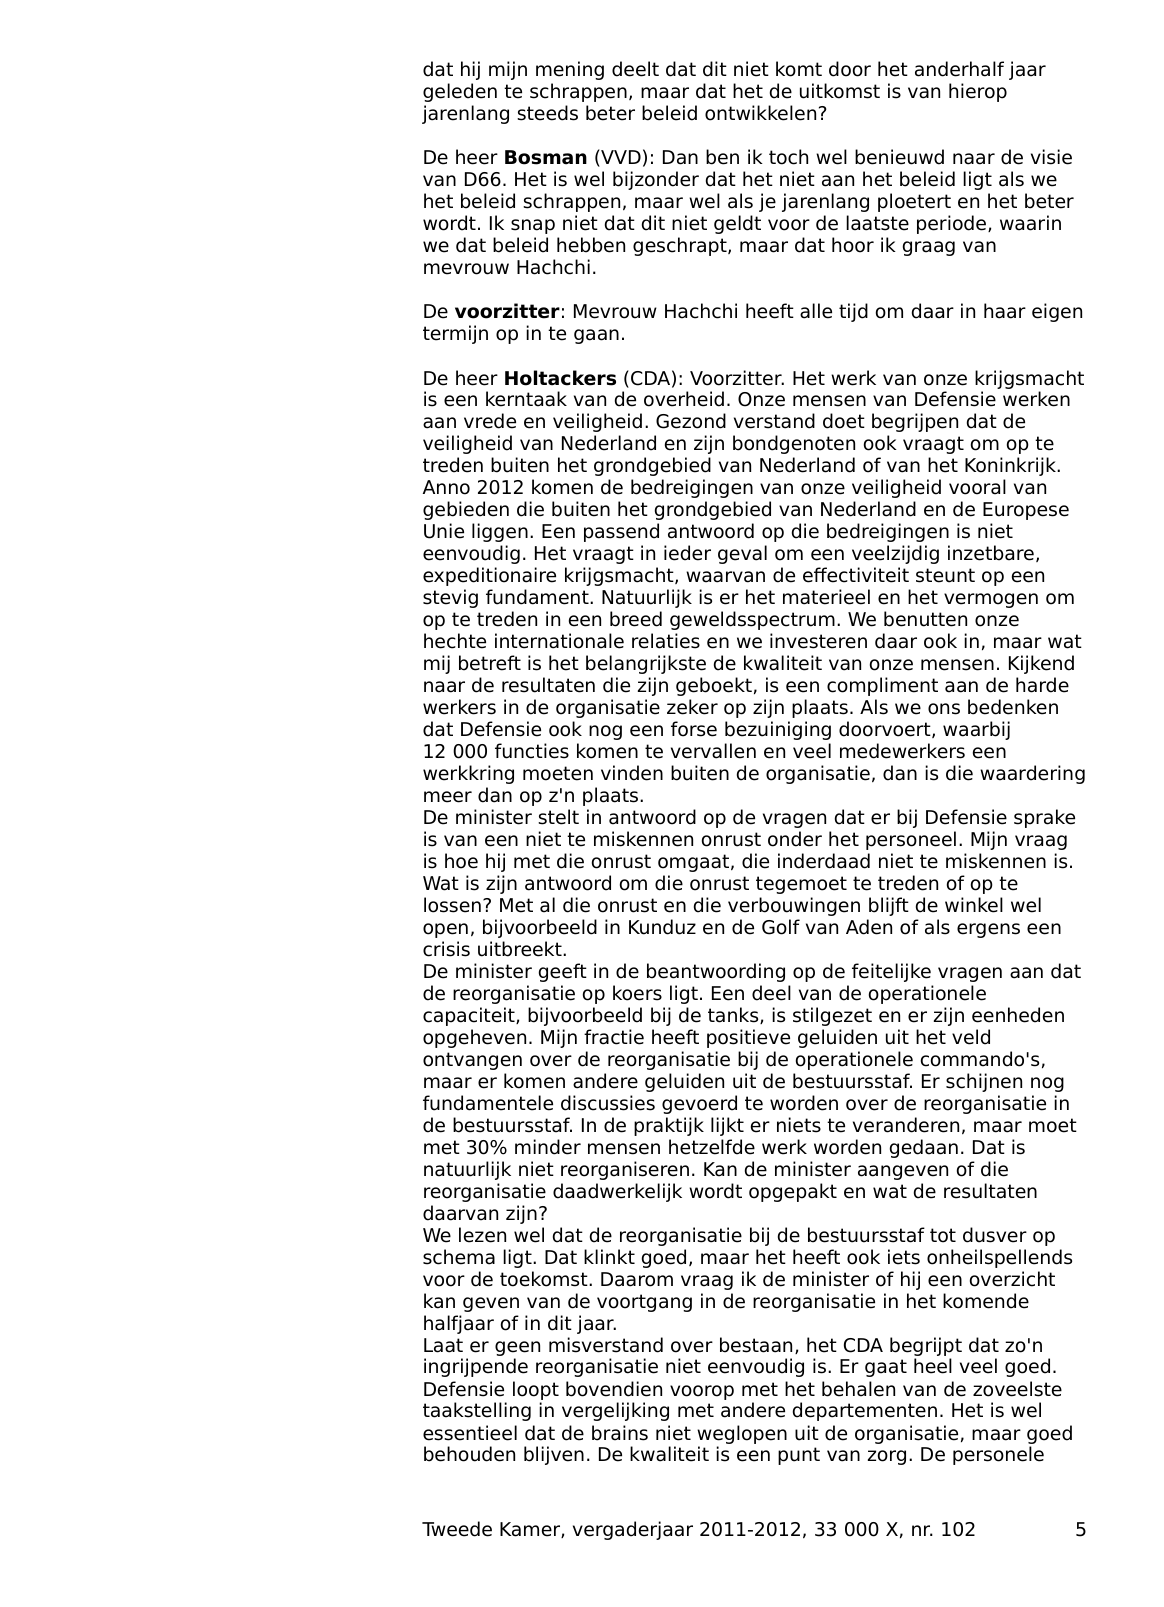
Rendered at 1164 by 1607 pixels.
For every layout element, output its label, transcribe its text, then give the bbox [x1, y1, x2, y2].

text De minister geeft in de beantwoording op de feitelijke vragen aan dat de reorganisatie op koers ligt. Een deel van de operationele capaciteit, bijvoorbeeld bij de tanks, is stilgezet en er zijn eenheden opgeheven. Mijn fractie heeft positieve geluiden uit het veld ontvangen over de reorganisatie bij de operationele commando's, maar er komen andere geluiden uit de bestuursstaf. Er schijnen nog fundamentele discussies gevoerd te worden over de reorganisatie in de bestuursstaf. In de praktijk lijkt er niets te veranderen, maar moet met 30% minder mensen hetzelfde werk worden gedaan. Dat is natuurlijk niet reorganiseren. Kan de minister aangeven of die reorganisatie daadwerkelijk wordt opgepakt en wat de resultaten daarvan zijn? [422, 961, 1087, 1224]
text De heer Bosman (VVD): Dan ben ik toch wel benieuwd naar de visie van D66. Het is wel bijzonder dat het niet aan het beleid ligt als we het beleid schrappen, maar wel als je jarenlang ploetert en het beter wordt. Ik snap niet dat dit niet geldt voor de laatste periode, waarin we dat beleid hebben geschrapt, maar dat hoor ik graag van mevrouw Hachchi. [422, 147, 1087, 279]
text De heer Holtackers (CDA): Voorzitter. Het werk van onze krijgsmacht is een kerntaak van de overheid. Onze mensen van Defensie werken aan vrede en veiligheid. Gezond verstand doet begrijpen dat de veiligheid van Nederland en zijn bondgenoten ook vraagt om op te treden buiten het grondgebied van Nederland of van het Koninkrijk. Anno 2012 komen de bedreigingen van onze veiligheid vooral van gebieden die buiten het grondgebied van Nederland en de Europese Unie liggen. Een passend antwoord op die bedreigingen is niet eenvoudig. Het vraagt in ieder geval om een veelzijdig inzetbare, expeditionaire krijgsmacht, waarvan de effectiviteit steunt op een stevig fundament. Natuurlijk is er het materieel en het vermogen om op te treden in een breed geweldsspectrum. We benutten onze hechte internationale relaties en we investeren daar ook in, maar wat mij betreft is het belangrijkste de kwaliteit van onze mensen. Kijkend naar de resultaten die zijn geboekt, is een compliment aan de harde werkers in de organisatie zeker op zijn plaats. Als we ons bedenken dat Defensie ook nog een forse bezuiniging doorvoert, waarbij 12 000 functies komen te vervallen en veel medewerkers een werkkring moeten vinden buiten de organisatie, dan is die waardering meer dan op z'n plaats. [422, 367, 1087, 807]
text Laat er geen misverstand over bestaan, het CDA begrijpt dat zo'n ingrijpende reorganisatie niet eenvoudig is. Er gaat heel veel goed. Defensie loopt bovendien voorop met het behalen van de zoveelste taakstelling in vergelijking met andere departementen. Het is wel essentieel dat de brains niet weglopen uit de organisatie, maar goed behouden blijven. De kwaliteit is een punt van zorg. De personele [422, 1334, 1087, 1466]
text De minister stelt in antwoord op de vragen dat er bij Defensie sprake is van een niet te miskennen onrust onder het personeel. Mijn vraag is hoe hij met die onrust omgaat, die inderdaad niet te miskennen is. Wat is zijn antwoord om die onrust tegemoet te treden of op te lossen? Met al die onrust en die verbouwingen blijft de winkel wel open, bijvoorbeeld in Kunduz en de Golf van Aden of als ergens een crisis uitbreekt. [422, 807, 1087, 961]
text De voorzitter: Mevrouw Hachchi heeft alle tijd om daar in haar eigen termijn op in te gaan. [422, 301, 1087, 345]
text We lezen wel dat de reorganisatie bij de bestuursstaf tot dusver op schema ligt. Dat klinkt goed, maar het heeft ook iets onheilspellends voor de toekomst. Daarom vraag ik de minister of hij een overzicht kan geven van de voortgang in de reorganisatie in het komende halfjaar of in dit jaar. [422, 1224, 1087, 1334]
text dat hij mijn mening deelt dat dit niet komt door het anderhalf jaar geleden te schrappen, maar dat het de uitkomst is van hierop jarenlang steeds beter beleid ontwikkelen? [422, 59, 1087, 125]
